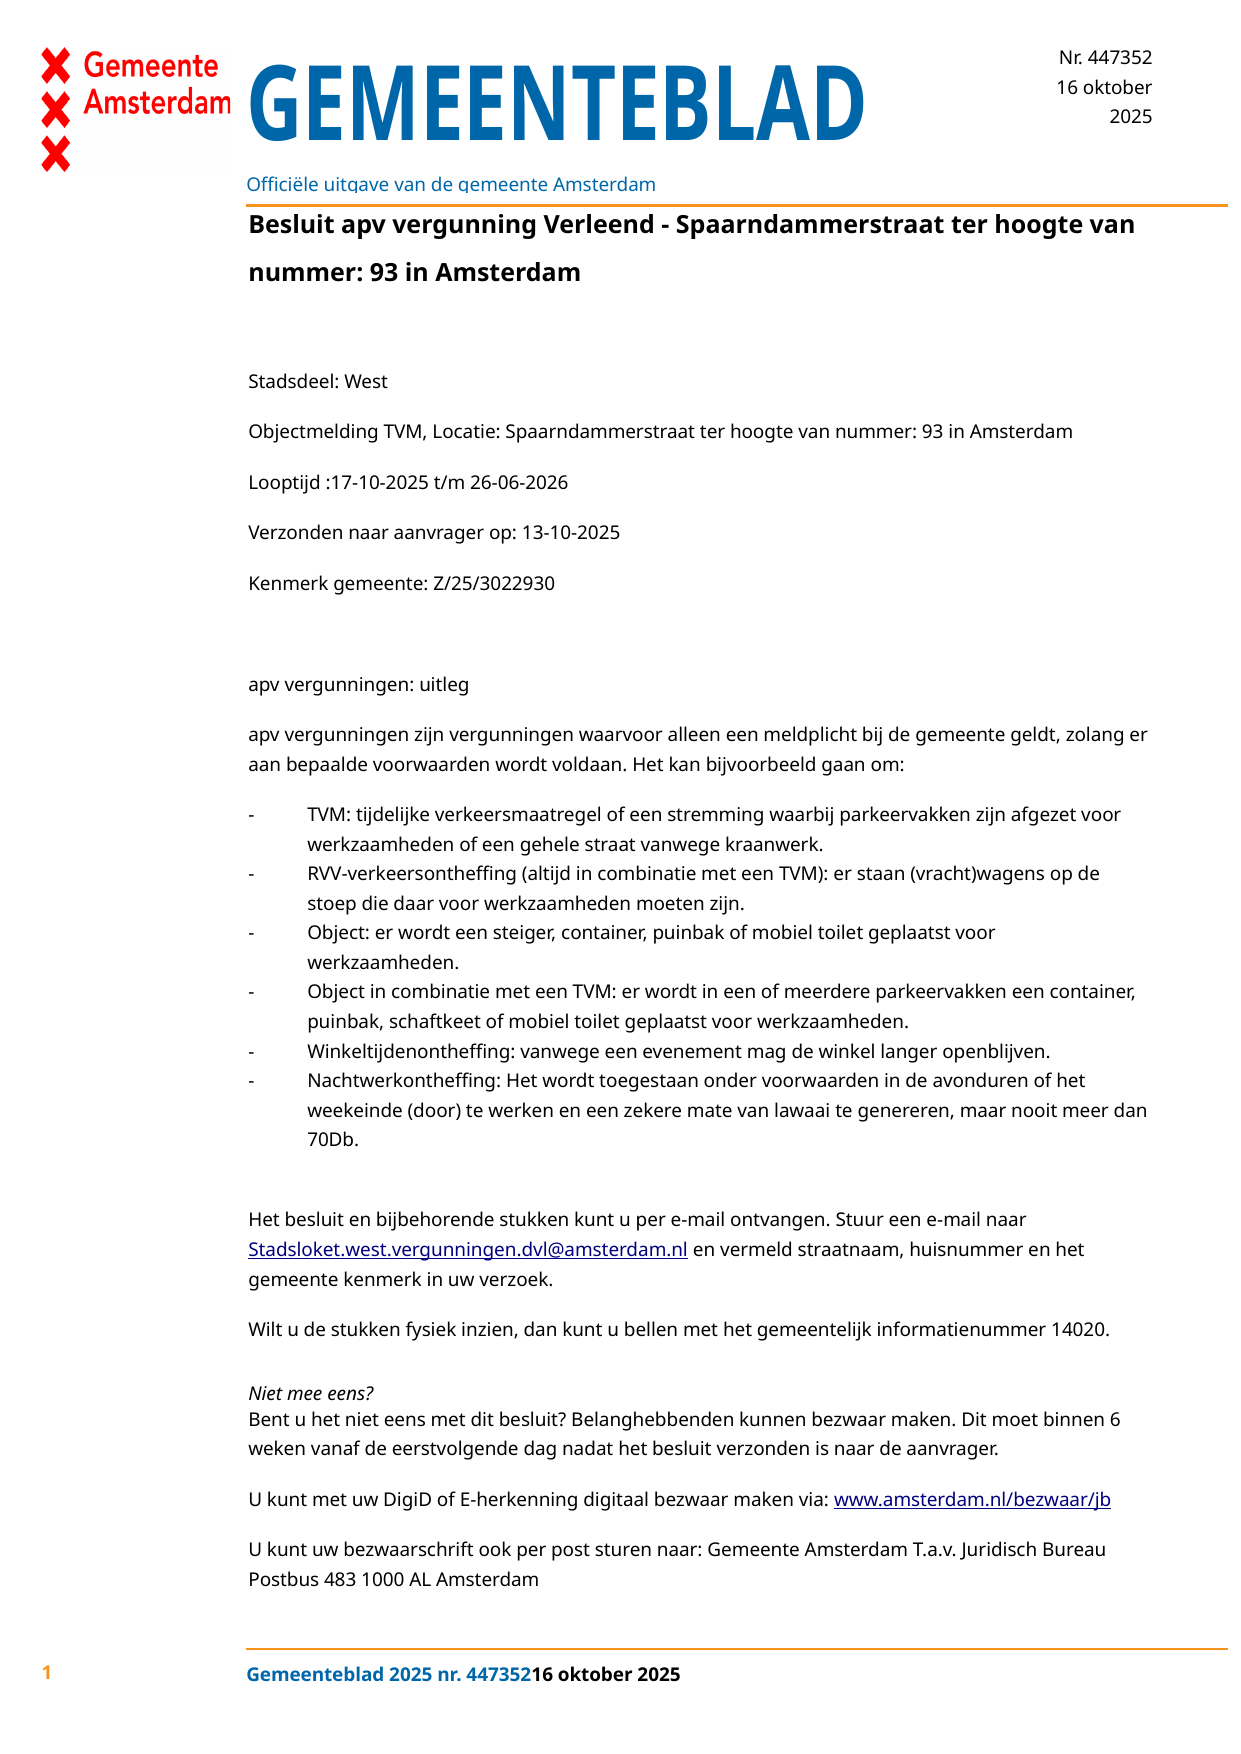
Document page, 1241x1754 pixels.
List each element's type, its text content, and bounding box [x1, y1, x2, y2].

text apv vergunningen: uitleg [248, 671, 1152, 697]
text Het besluit en bijbehorende stukken kunt u per e-mail ontvangen. Stuur een e-mail naar Stadsloket.west.vergunningen.dvl@amsterdam.nl en vermeld straatnaam, huisnummer en het gemeente kenmerk in uw verzoek. [248, 1207, 1152, 1292]
text U kunt met uw DigiD of E-herkenning digitaal bezwaar maken via: www.amsterdam.nl/bezwaar/jb [248, 1486, 1152, 1512]
text Objectmelding TVM, Locatie: Spaarndammerstraat ter hoogte van nummer: 93 in Amsterdam [248, 419, 1152, 444]
text Kenmerk gemeente: Z/25/3022930 [248, 570, 1152, 596]
picture [41, 47, 231, 172]
text apv vergunningen zijn vergunningen waarvoor alleen een meldplicht bij de gemeente geldt, zolang er aan bepaalde voorwaarden wordt voldaan. Het kan bijvoorbeeld gaan om: [248, 721, 1152, 777]
list Object: er wordt een steiger, container, puinbak of mobiel toilet geplaatst voor werkzaamheden. [248, 919, 1152, 975]
list RVV-verkeersontheffing (altijd in combinatie met een TVM): er staan (vracht)wagens op de stoep die daar voor werkzaamheden moeten zijn. [248, 860, 1152, 916]
text Besluit apv vergunning Verleend - Spaarndammerstraat ter hoogte van nummer: 93 in Amsterdam [248, 207, 1152, 288]
text Looptijd :17-10-2025 t/m 26-06-2026 [248, 469, 1152, 495]
list Winkeltijdenontheffing: vanwege een evenement mag de winkel langer openblijven. [248, 1038, 1152, 1064]
text U kunt uw bezwaarschrift ook per post sturen naar: Gemeente Amsterdam T.a.v. Juridisch Bureau Postbus 483 1000 AL Amsterdam [248, 1536, 1152, 1592]
text Bent u het niet eens met dit besluit? Belanghebbenden kunnen bezwaar maken. Dit moet binnen 6 weken vanaf de eerstvolgende dag nadat het besluit verzonden is naar de aanvrager. [248, 1406, 1152, 1461]
text Stadsdeel: West [248, 368, 1152, 394]
text Verzonden naar aanvrager op: 13-10-2025 [248, 519, 1152, 545]
text Wilt u de stukken fysiek inzien, dan kunt u bellen met het gemeentelijk informatienummer 14020. [248, 1316, 1152, 1342]
list Nachtwerkontheffing: Het wordt toegestaan onder voorwaarden in de avonduren of het weekeinde (door) te werken en een zekere mate van lawaai te genereren, maar nooit meer dan 70Db. [248, 1067, 1152, 1152]
list TVM: tijdelijke verkeersmaatregel of een stremming waarbij parkeervakken zijn afgezet voor werkzaamheden of een gehele straat vanwege kraanwerk. [248, 801, 1152, 857]
text Niet mee eens? [248, 1380, 1152, 1406]
list Object in combinatie met een TVM: er wordt in een of meerdere parkeervakken een container, puinbak, schaftkeet of mobiel toilet geplaatst voor werkzaamheden. [248, 979, 1152, 1034]
